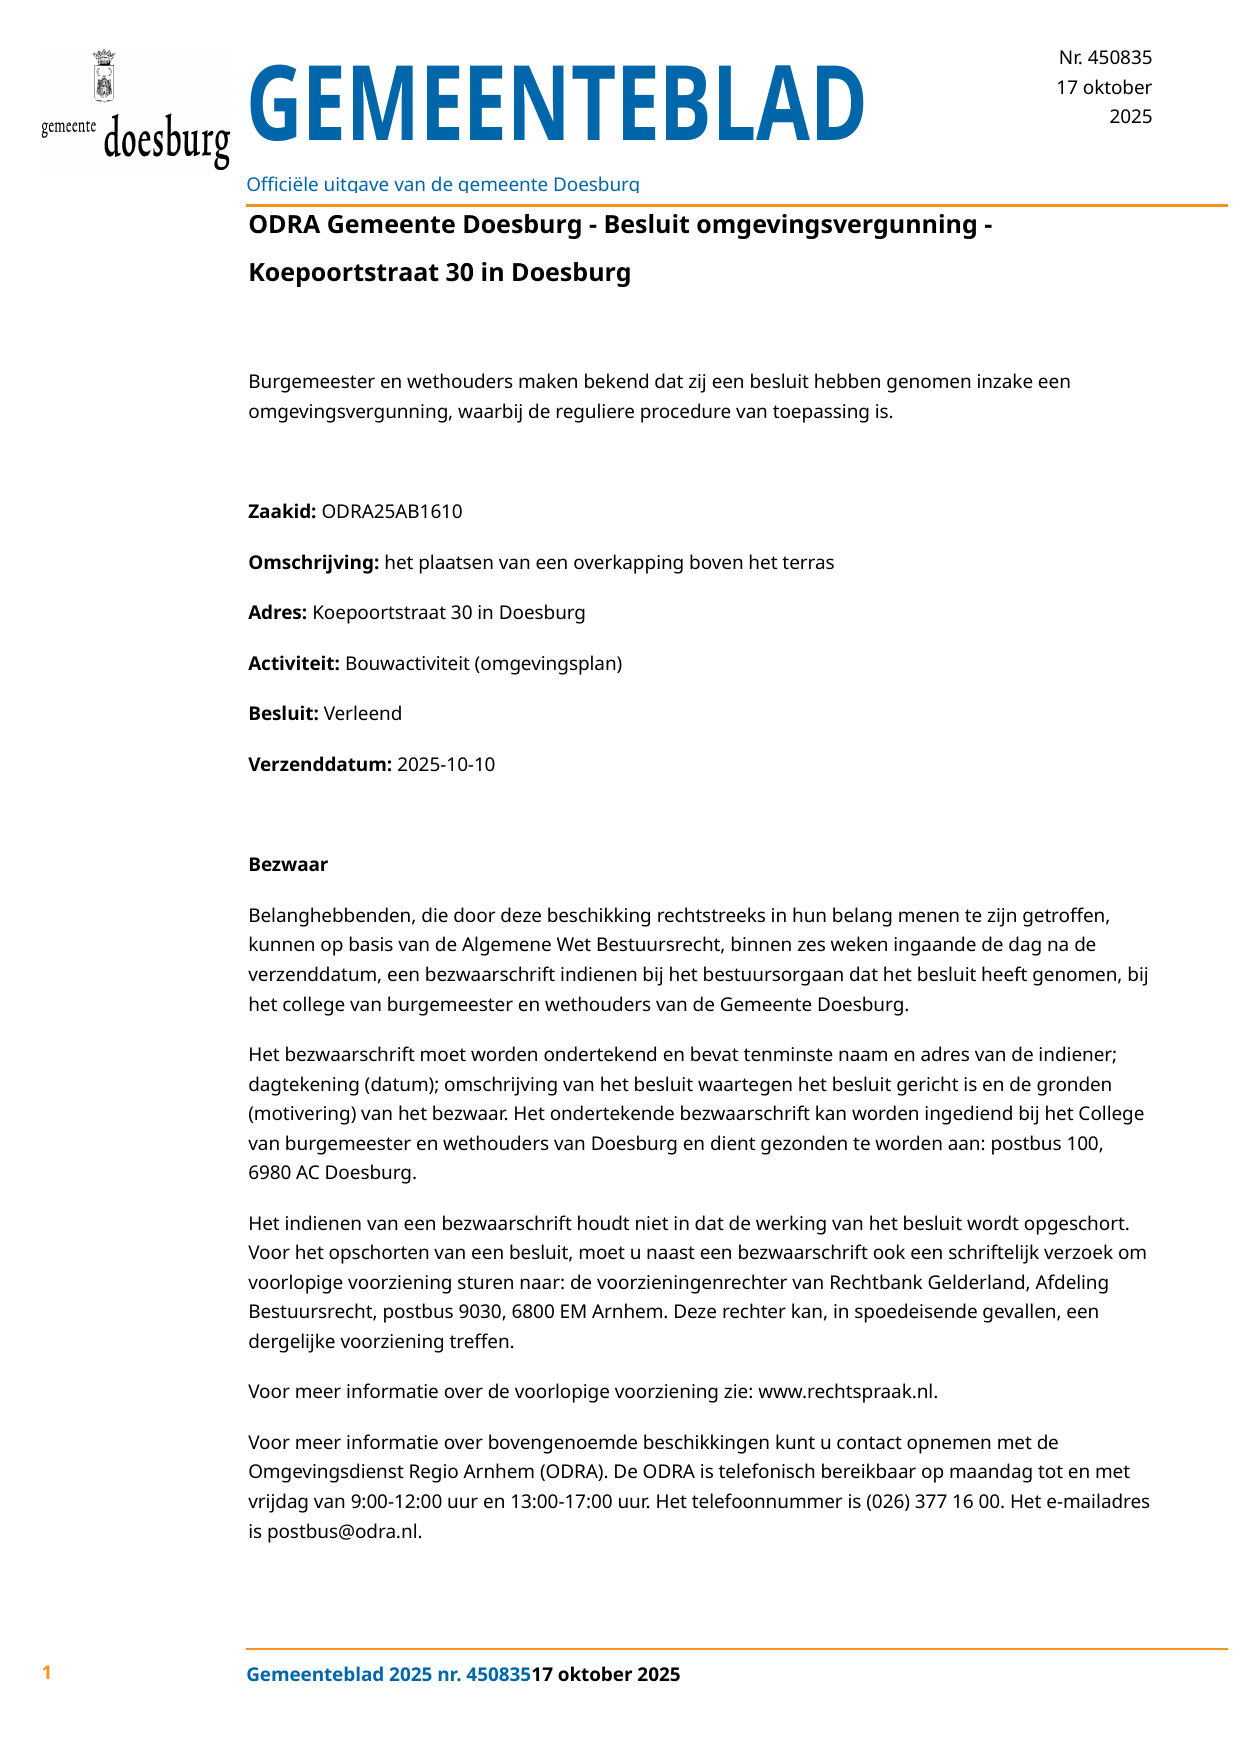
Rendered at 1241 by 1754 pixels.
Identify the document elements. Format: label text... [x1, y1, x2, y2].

text Voor meer informatie over bovengenoemde beschikkingen kunt u contact opnemen met de Omgevingsdienst Regio Arnhem (ODRA). De ODRA is telefonisch bereikbaar op maandag tot en met vrijdag van 9:00-12:00 uur en 13:00-17:00 uur. Het telefoonnummer is (026) 377 16 00. Het e-mailadres is postbus@odra.nl. [248, 1429, 1152, 1544]
text Burgemeester en wethouders maken bekend dat zij een besluit hebben genomen inzake een omgevingsvergunning, waarbij de reguliere procedure van toepassing is. [248, 368, 1152, 424]
text Bezwaar [248, 852, 1152, 877]
picture [41, 47, 231, 172]
text Het bezwaarschrift moet worden ondertekend en bevat tenminste naam en adres van de indiener; dagtekening (datum); omschrijving van het besluit waartegen het besluit gericht is en de gronden (motivering) van het bezwaar. Het ondertekende bezwaarschrift kan worden ingediend bij het College van burgemeester en wethouders van Doesburg en dient gezonden te worden aan: postbus 100, 6980 AC Doesburg. [248, 1041, 1152, 1185]
text Adres: Koepoortstraat 30 in Doesburg [248, 599, 1152, 625]
text Activiteit: Bouwactiviteit (omgevingsplan) [248, 650, 1152, 676]
text Het indienen van een bezwaarschrift houdt niet in dat de werking van het besluit wordt opgeschort. Voor het opschorten van een besluit, moet u naast een bezwaarschrift ook een schriftelijk verzoek om voorlopige voorziening sturen naar: de voorzieningenrechter van Rechtbank Gelderland, Afdeling Bestuursrecht, postbus 9030, 6800 EM Arnhem. Deze rechter kan, in spoedeisende gevallen, een dergelijke voorziening treffen. [248, 1210, 1152, 1354]
text ODRA Gemeente Doesburg - Besluit omgevingsvergunning - Koepoortstraat 30 in Doesburg [248, 207, 1152, 288]
text Voor meer informatie over de voorlopige voorziening zie: www.rechtspraak.nl. [248, 1379, 1152, 1404]
text Besluit: Verleend [248, 700, 1152, 726]
text Zaakid: ODRA25AB1610 [248, 499, 1152, 524]
text Omschrijving: het plaatsen van een overkapping boven het terras [248, 549, 1152, 575]
text Belanghebbenden, die door deze beschikking rechtstreeks in hun belang menen te zijn getroffen, kunnen op basis van de Algemene Wet Bestuursrecht, binnen zes weken ingaande de dag na de verzenddatum, een bezwaarschrift indienen bij het bestuursorgaan dat het besluit heeft genomen, bij het college van burgemeester en wethouders van de Gemeente Doesburg. [248, 902, 1152, 1017]
text Verzenddatum: 2025-10-10 [248, 751, 1152, 777]
